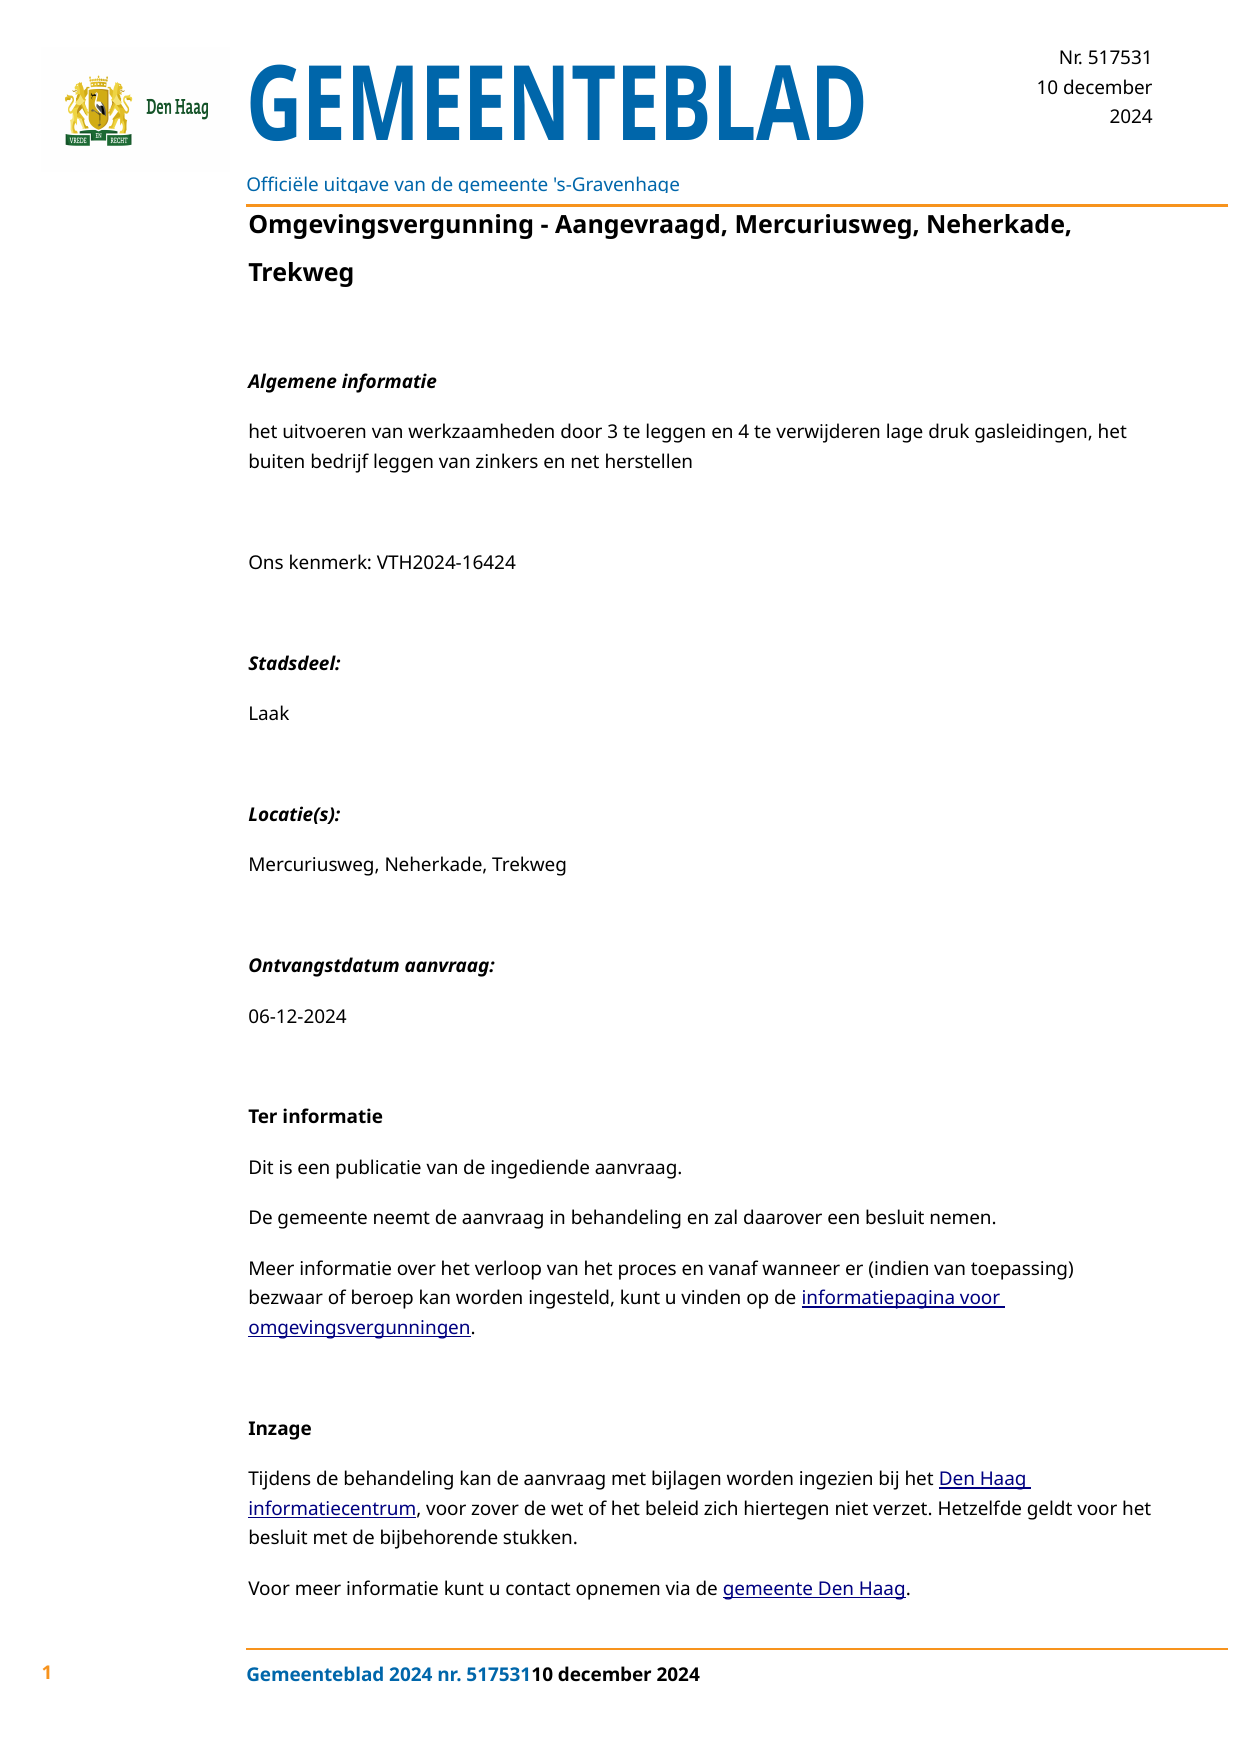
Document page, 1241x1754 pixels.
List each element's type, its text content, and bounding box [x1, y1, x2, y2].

text Stadsdeel: [248, 650, 1152, 676]
picture [41, 47, 231, 172]
text De gemeente neemt de aanvraag in behandeling en zal daarover een besluit nemen. [248, 1204, 1152, 1230]
text Omgevingsvergunning - Aangevraagd, Mercuriusweg, Neherkade, Trekweg [248, 207, 1152, 288]
text Inzage [248, 1415, 1152, 1441]
text Meer informatie over het verloop van het proces en vanaf wanneer er (indien van toepassing) bezwaar of beroep kan worden ingesteld, kunt u vinden op de informatiepagina voor omgevingsvergunningen. [248, 1255, 1152, 1340]
text het uitvoeren van werkzaamheden door 3 te leggen en 4 te verwijderen lage druk gasleidingen, het buiten bedrijf leggen van zinkers en net herstellen [248, 419, 1152, 474]
text Ontvangstdatum aanvraag: [248, 952, 1152, 978]
text Voor meer informatie kunt u contact opnemen via de gemeente Den Haag. [248, 1575, 1152, 1601]
text Algemene informatie [248, 368, 1152, 394]
text 06-12-2024 [248, 1003, 1152, 1029]
text Ons kenmerk: VTH2024-16424 [248, 549, 1152, 575]
text Ter informatie [248, 1104, 1152, 1129]
text Locatie(s): [248, 801, 1152, 827]
text Mercuriusweg, Neherkade, Trekweg [248, 852, 1152, 877]
text Tijdens de behandeling kan de aanvraag met bijlagen worden ingezien bij het Den Haag informatiecentrum, voor zover de wet of het beleid zich hiertegen niet verzet. Hetzelfde geldt voor het besluit met de bijbehorende stukken. [248, 1465, 1152, 1550]
text Laak [248, 700, 1152, 726]
text Dit is een publicatie van de ingediende aanvraag. [248, 1154, 1152, 1180]
